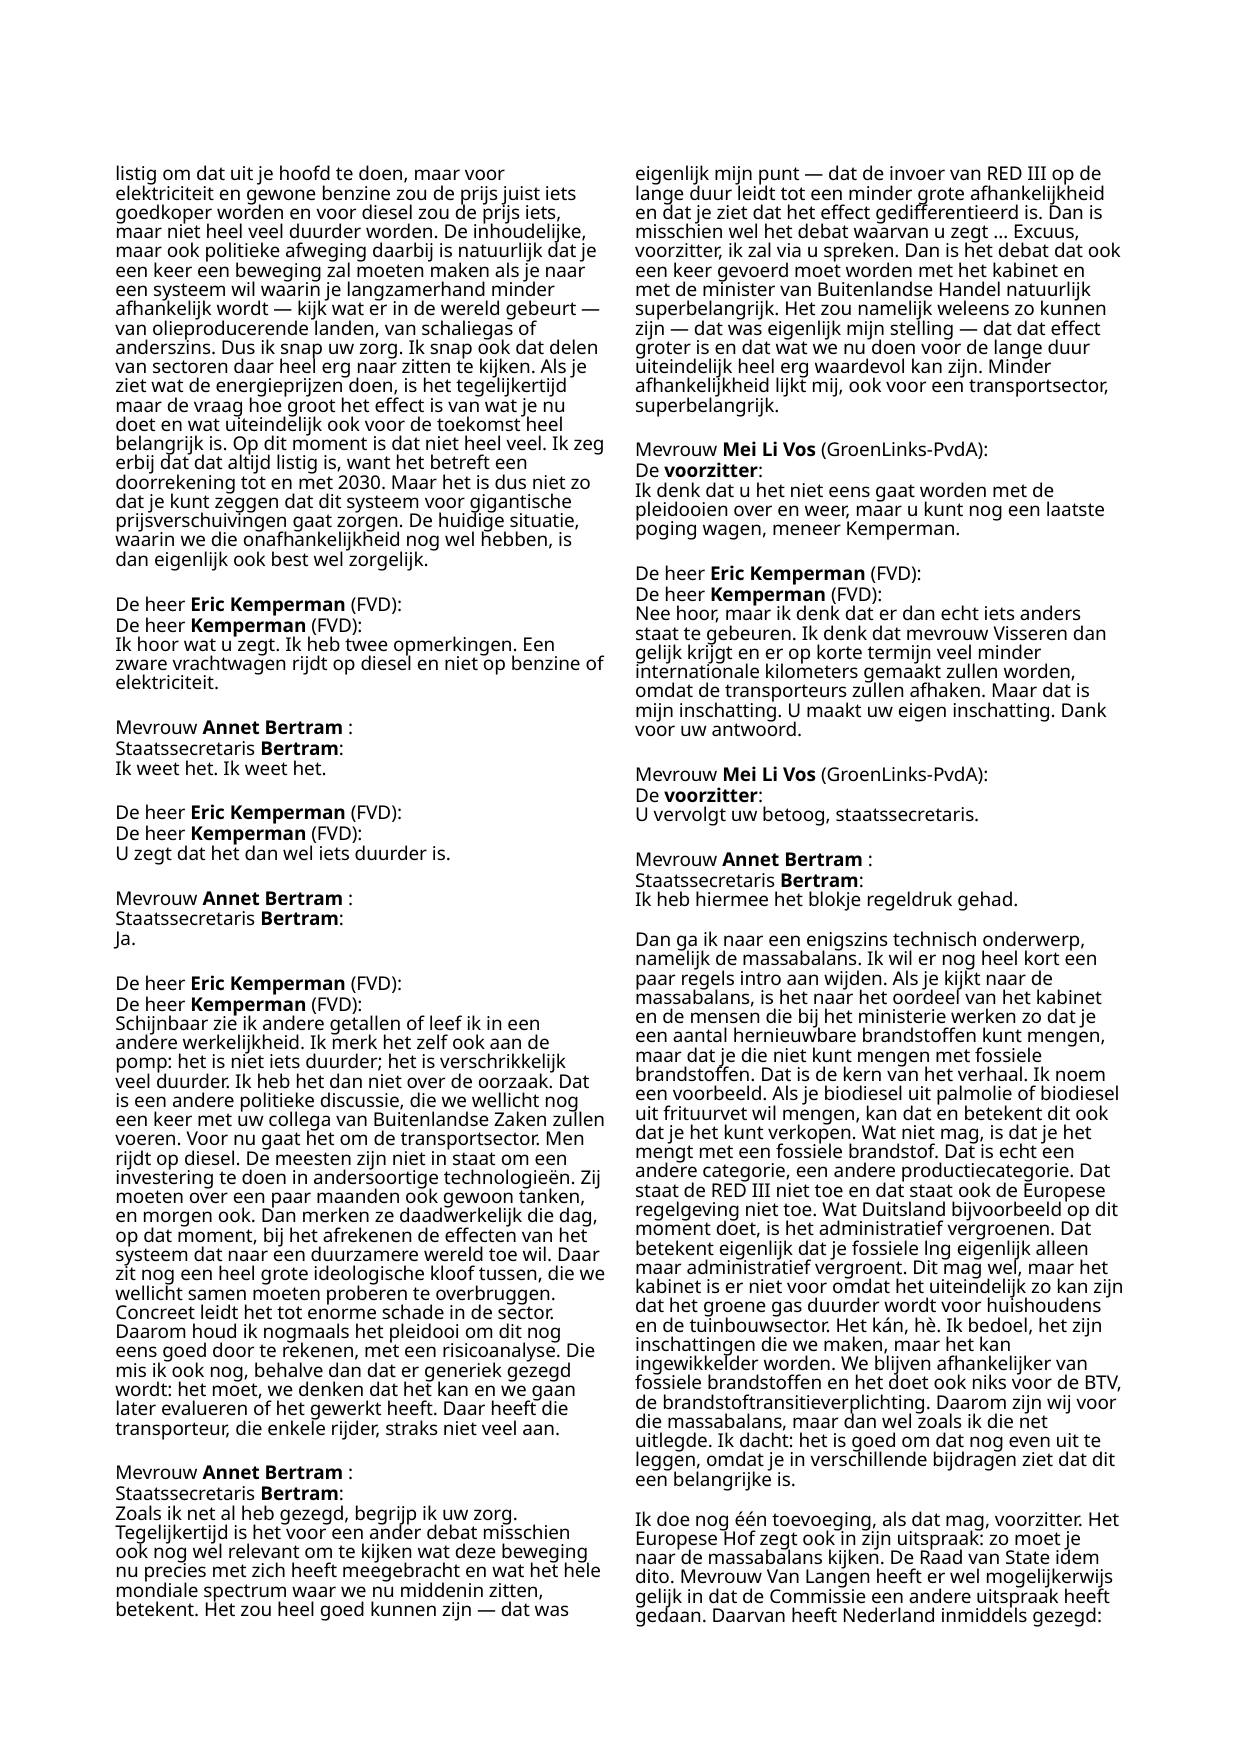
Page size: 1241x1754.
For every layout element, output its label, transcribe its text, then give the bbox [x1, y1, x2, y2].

text Mevrouw Annet Bertram : [115, 714, 605, 740]
text De heer Kemperman (FVD): [115, 825, 605, 844]
text De heer Kemperman (FVD): [115, 996, 605, 1015]
text Ik hoor wat u zegt. Ik heb twee opmerkingen. Een zware vrachtwagen rijdt op diesel en niet op benzine of elektriciteit. [115, 636, 605, 694]
text Ik weet het. Ik weet het. [115, 759, 605, 779]
text Ik heb hiermee het blokje regeldruk gehad. [635, 891, 1125, 910]
text De heer Kemperman (FVD): [635, 586, 1125, 605]
text Ik doe nog één toevoeging, als dat mag, voorzitter. Het Europese Hof zegt ook in zijn uitspraak: zo moet je naar de massabalans kijken. De Raad van State idem dito. Mevrouw Van Langen heeft er wel mogelijkerwijs gelijk in dat de Commissie een andere uitspraak heeft gedaan. Daarvan heeft Nederland inmiddels gezegd: [635, 1511, 1125, 1626]
text De heer Eric Kemperman (FVD): [115, 799, 605, 825]
text De heer Eric Kemperman (FVD): [115, 970, 605, 996]
text U vervolgt uw betoog, staatssecretaris. [635, 806, 1125, 825]
text Ik denk dat u het niet eens gaat worden met de pleidooien over en weer, maar u kunt nog een laatste poging wagen, meneer Kemperman. [635, 482, 1125, 539]
text De heer Eric Kemperman (FVD): [635, 560, 1125, 586]
text De voorzitter: [635, 787, 1125, 806]
text Mevrouw Annet Bertram : [635, 846, 1125, 872]
text Mevrouw Annet Bertram : [115, 1459, 605, 1485]
text Staatssecretaris Bertram: [115, 1485, 605, 1504]
text Mevrouw Mei Li Vos (GroenLinks-PvdA): [635, 437, 1125, 462]
text eigenlijk mijn punt — dat de invoer van RED III op de lange duur leidt tot een minder grote afhankelijkheid en dat je ziet dat het effect gedifferentieerd is. Dan is misschien wel het debat waarvan u zegt … Excuus, voorzitter, ik zal via u spreken. Dan is het debat dat ook een keer gevoerd moet worden met het kabinet en met de minister van Buitenlandse Handel natuurlijk superbelangrijk. Het zou namelijk weleens zo kunnen zijn — dat was eigenlijk mijn stelling — dat dat effect groter is en dat wat we nu doen voor de lange duur uiteindelijk heel erg waardevol kan zijn. Minder afhankelijkheid lijkt mij, ook voor een transportsector, superbelangrijk. [635, 165, 1125, 416]
text U zegt dat het dan wel iets duurder is. [115, 844, 605, 864]
text Mevrouw Mei Li Vos (GroenLinks-PvdA): [635, 761, 1125, 787]
text Nee hoor, maar ik denk dat er dan echt iets anders staat te gebeuren. Ik denk dat mevrouw Visseren dan gelijk krijgt en er op korte termijn veel minder internationale kilometers gemaakt zullen worden, omdat de transporteurs zullen afhaken. Maar dat is mijn inschatting. U maakt uw eigen inschatting. Dank voor uw antwoord. [635, 605, 1125, 740]
text Staatssecretaris Bertram: [115, 740, 605, 759]
text listig om dat uit je hoofd te doen, maar voor elektriciteit en gewone benzine zou de prijs juist iets goedkoper worden en voor diesel zou de prijs iets, maar niet heel veel duurder worden. De inhoudelijke, maar ook politieke afweging daarbij is natuurlijk dat je een keer een beweging zal moeten maken als je naar een systeem wil waarin je langzamerhand minder afhankelijk wordt — kijk wat er in de wereld gebeurt — van olieproducerende landen, van schaliegas of anderszins. Dus ik snap uw zorg. Ik snap ook dat delen van sectoren daar heel erg naar zitten te kijken. Als je ziet wat de energieprijzen doen, is het tegelijkertijd maar de vraag hoe groot het effect is van wat je nu doet en wat uiteindelijk ook voor de toekomst heel belangrijk is. Op dit moment is dat niet heel veel. Ik zeg erbij dat dat altijd listig is, want het betreft een doorrekening tot en met 2030. Maar het is dus niet zo dat je kunt zeggen dat dit systeem voor gigantische prijsverschuivingen gaat zorgen. De huidige situatie, waarin we die onafhankelijkheid nog wel hebben, is dan eigenlijk ook best wel zorgelijk. [115, 165, 605, 570]
text Zoals ik net al heb gezegd, begrijp ik uw zorg. Tegelijkertijd is het voor een ander debat misschien ook nog wel relevant om te kijken wat deze beweging nu precies met zich heeft meegebracht en wat het hele mondiale spectrum waar we nu middenin zitten, betekent. Het zou heel goed kunnen zijn — dat was [115, 1504, 605, 1620]
text Staatssecretaris Bertram: [115, 910, 605, 930]
text Ja. [115, 930, 605, 949]
text Dan ga ik naar een enigszins technisch onderwerp, namelijk de massabalans. Ik wil er nog heel kort een paar regels intro aan wijden. Als je kijkt naar de massabalans, is het naar het oordeel van het kabinet en de mensen die bij het ministerie werken zo dat je een aantal hernieuwbare brandstoffen kunt mengen, maar dat je die niet kunt mengen met fossiele brandstoffen. Dat is de kern van het verhaal. Ik noem een voorbeeld. Als je biodiesel uit palmolie of biodiesel uit frituurvet wil mengen, kan dat en betekent dit ook dat je het kunt verkopen. Wat niet mag, is dat je het mengt met een fossiele brandstof. Dat is echt een andere categorie, een andere productiecategorie. Dat staat de RED III niet toe en dat staat ook de Europese regelgeving niet toe. Wat Duitsland bijvoorbeeld op dit moment doet, is het administratief vergroenen. Dat betekent eigenlijk dat je fossiele lng eigenlijk alleen maar administratief vergroent. Dit mag wel, maar het kabinet is er niet voor omdat het uiteindelijk zo kan zijn dat het groene gas duurder wordt voor huishoudens en de tuinbouwsector. Het kán, hè. Ik bedoel, het zijn inschattingen die we maken, maar het kan ingewikkelder worden. We blijven afhankelijker van fossiele brandstoffen en het doet ook niks voor de BTV, de brandstoftransitieverplichting. Daarom zijn wij voor die massabalans, maar dan wel zoals ik die net uitlegde. Ik dacht: het is goed om dat nog even uit te leggen, omdat je in verschillende bijdragen ziet dat dit een belangrijke is. [635, 931, 1125, 1490]
text De voorzitter: [635, 462, 1125, 482]
text De heer Eric Kemperman (FVD): [115, 591, 605, 617]
text Staatssecretaris Bertram: [635, 872, 1125, 891]
text Schijnbaar zie ik andere getallen of leef ik in een andere werkelijkheid. Ik merk het zelf ook aan de pomp: het is niet iets duurder; het is verschrikkelijk veel duurder. Ik heb het dan niet over de oorzaak. Dat is een andere politieke discussie, die we wellicht nog een keer met uw collega van Buitenlandse Zaken zullen voeren. Voor nu gaat het om de transportsector. Men rijdt op diesel. De meesten zijn niet in staat om een investering te doen in andersoortige technologieën. Zij moeten over een paar maanden ook gewoon tanken, en morgen ook. Dan merken ze daadwerkelijk die dag, op dat moment, bij het afrekenen de effecten van het systeem dat naar een duurzamere wereld toe wil. Daar zit nog een heel grote ideologische kloof tussen, die we wellicht samen moeten proberen te overbruggen. Concreet leidt het tot enorme schade in de sector. Daarom houd ik nogmaals het pleidooi om dit nog eens goed door te rekenen, met een risicoanalyse. Die mis ik ook nog, behalve dan dat er generiek gezegd wordt: het moet, we denken dat het kan en we gaan later evalueren of het gewerkt heeft. Daar heeft die transporteur, die enkele rijder, straks niet veel aan. [115, 1015, 605, 1439]
text Mevrouw Annet Bertram : [115, 885, 605, 910]
text De heer Kemperman (FVD): [115, 617, 605, 636]
